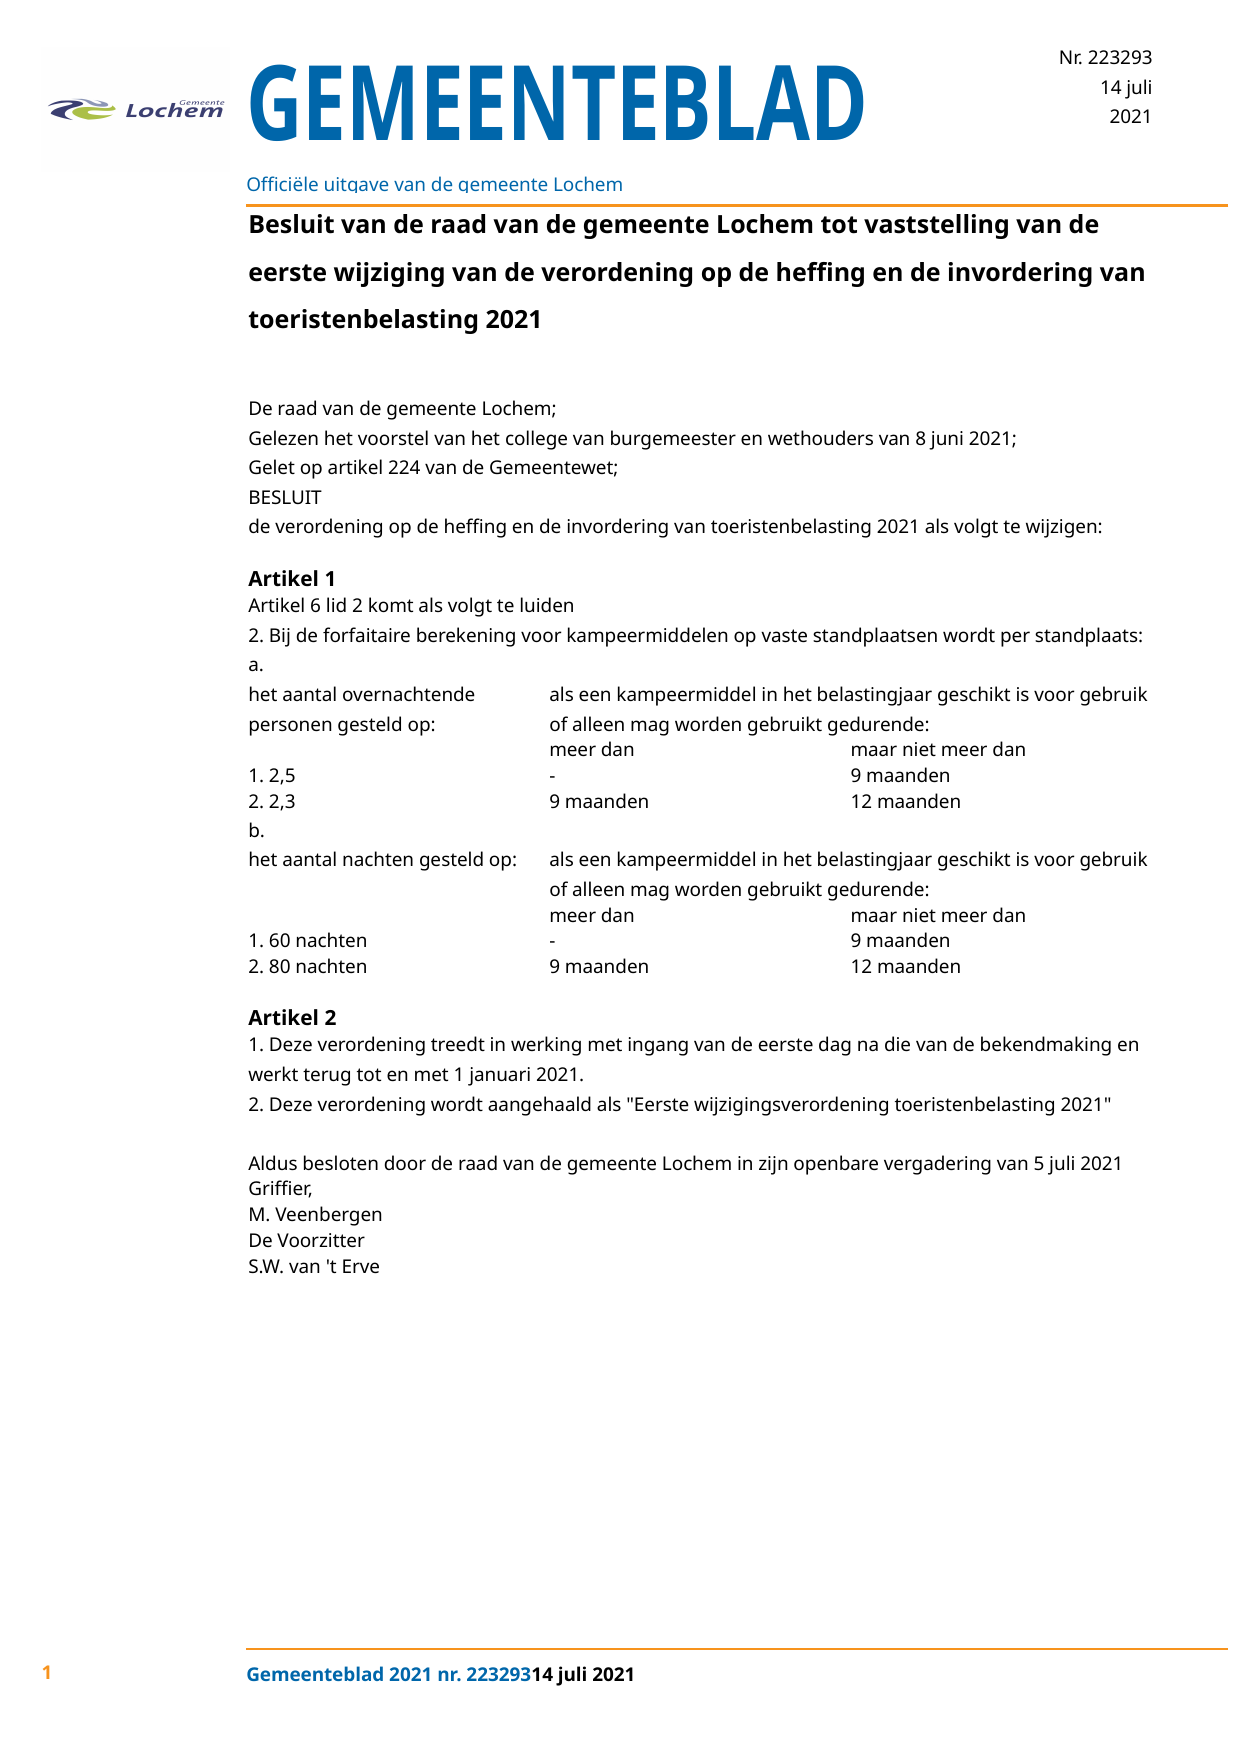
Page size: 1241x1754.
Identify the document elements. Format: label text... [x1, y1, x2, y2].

table_cell 9 maanden [850, 762, 1152, 788]
table_cell 9 maanden [850, 928, 1152, 953]
table_cell 9 maanden [549, 788, 850, 814]
text de verordening op de heffing en de invordering van toeristenbelasting 2021 als volgt te wijzigen: [248, 513, 1152, 539]
text S.W. van 't Erve [248, 1253, 1152, 1278]
text Griffier, [248, 1176, 1152, 1201]
text De raad van de gemeente Lochem; [248, 395, 1152, 421]
text Artikel 1 [248, 564, 1152, 592]
table_cell maar niet meer dan [850, 736, 1152, 762]
text Gelet op artikel 224 van de Gemeentewet; [248, 454, 1152, 480]
table_cell 2. 80 nachten [248, 953, 549, 979]
table_header het aantal nachten gesteld op: [248, 847, 549, 902]
table_header als een kampeermiddel in het belastingjaar geschikt is voor gebruik of alleen mag worden gebruikt gedurende: [549, 847, 1152, 902]
table_cell 12 maanden [850, 788, 1152, 814]
picture [41, 47, 231, 172]
text 2. Bij de forfaitaire berekening voor kampeermiddelen op vaste standplaatsen wordt per standplaats: [248, 622, 1152, 648]
text Artikel 2 [248, 1003, 1152, 1032]
text a. [248, 651, 1152, 677]
text BESLUIT [248, 484, 1152, 509]
table_cell 9 maanden [549, 953, 850, 979]
table_cell meer dan [549, 736, 850, 762]
text Aldus besloten door de raad van de gemeente Lochem in zijn openbare vergadering van 5 juli 2021 [248, 1150, 1152, 1176]
table_cell - [549, 928, 850, 953]
text Gelezen het voorstel van het college van burgemeester en wethouders van 8 juni 2021; [248, 425, 1152, 450]
text 1. Deze verordening treedt in werking met ingang van de eerste dag na die van de bekendmaking en werkt terug tot en met 1 januari 2021. [248, 1032, 1152, 1087]
table_cell 1. 2,5 [248, 762, 549, 788]
table_cell 2. 2,3 [248, 788, 549, 814]
text 2. Deze verordening wordt aangehaald als "Eerste wijzigingsverordening toeristenbelasting 2021" [248, 1091, 1152, 1116]
text b. [248, 817, 1152, 843]
text De Voorzitter [248, 1227, 1152, 1253]
text Artikel 6 lid 2 komt als volgt te luiden [248, 592, 1152, 618]
table_cell 12 maanden [850, 953, 1152, 979]
text M. Veenbergen [248, 1201, 1152, 1227]
table_cell [248, 736, 549, 762]
table_cell meer dan [549, 902, 850, 928]
text Besluit van de raad van de gemeente Lochem tot vaststelling van de eerste wijziging van de verordening op de heffing en de invordering van toeristenbelasting 2021 [248, 207, 1152, 336]
table_cell [248, 902, 549, 928]
table_cell 1. 60 nachten [248, 928, 549, 953]
table_cell - [549, 762, 850, 788]
table_cell maar niet meer dan [850, 902, 1152, 928]
table_header als een kampeermiddel in het belastingjaar geschikt is voor gebruik of alleen mag worden gebruikt gedurende: [549, 681, 1152, 736]
table_header het aantal overnachtende personen gesteld op: [248, 681, 549, 736]
